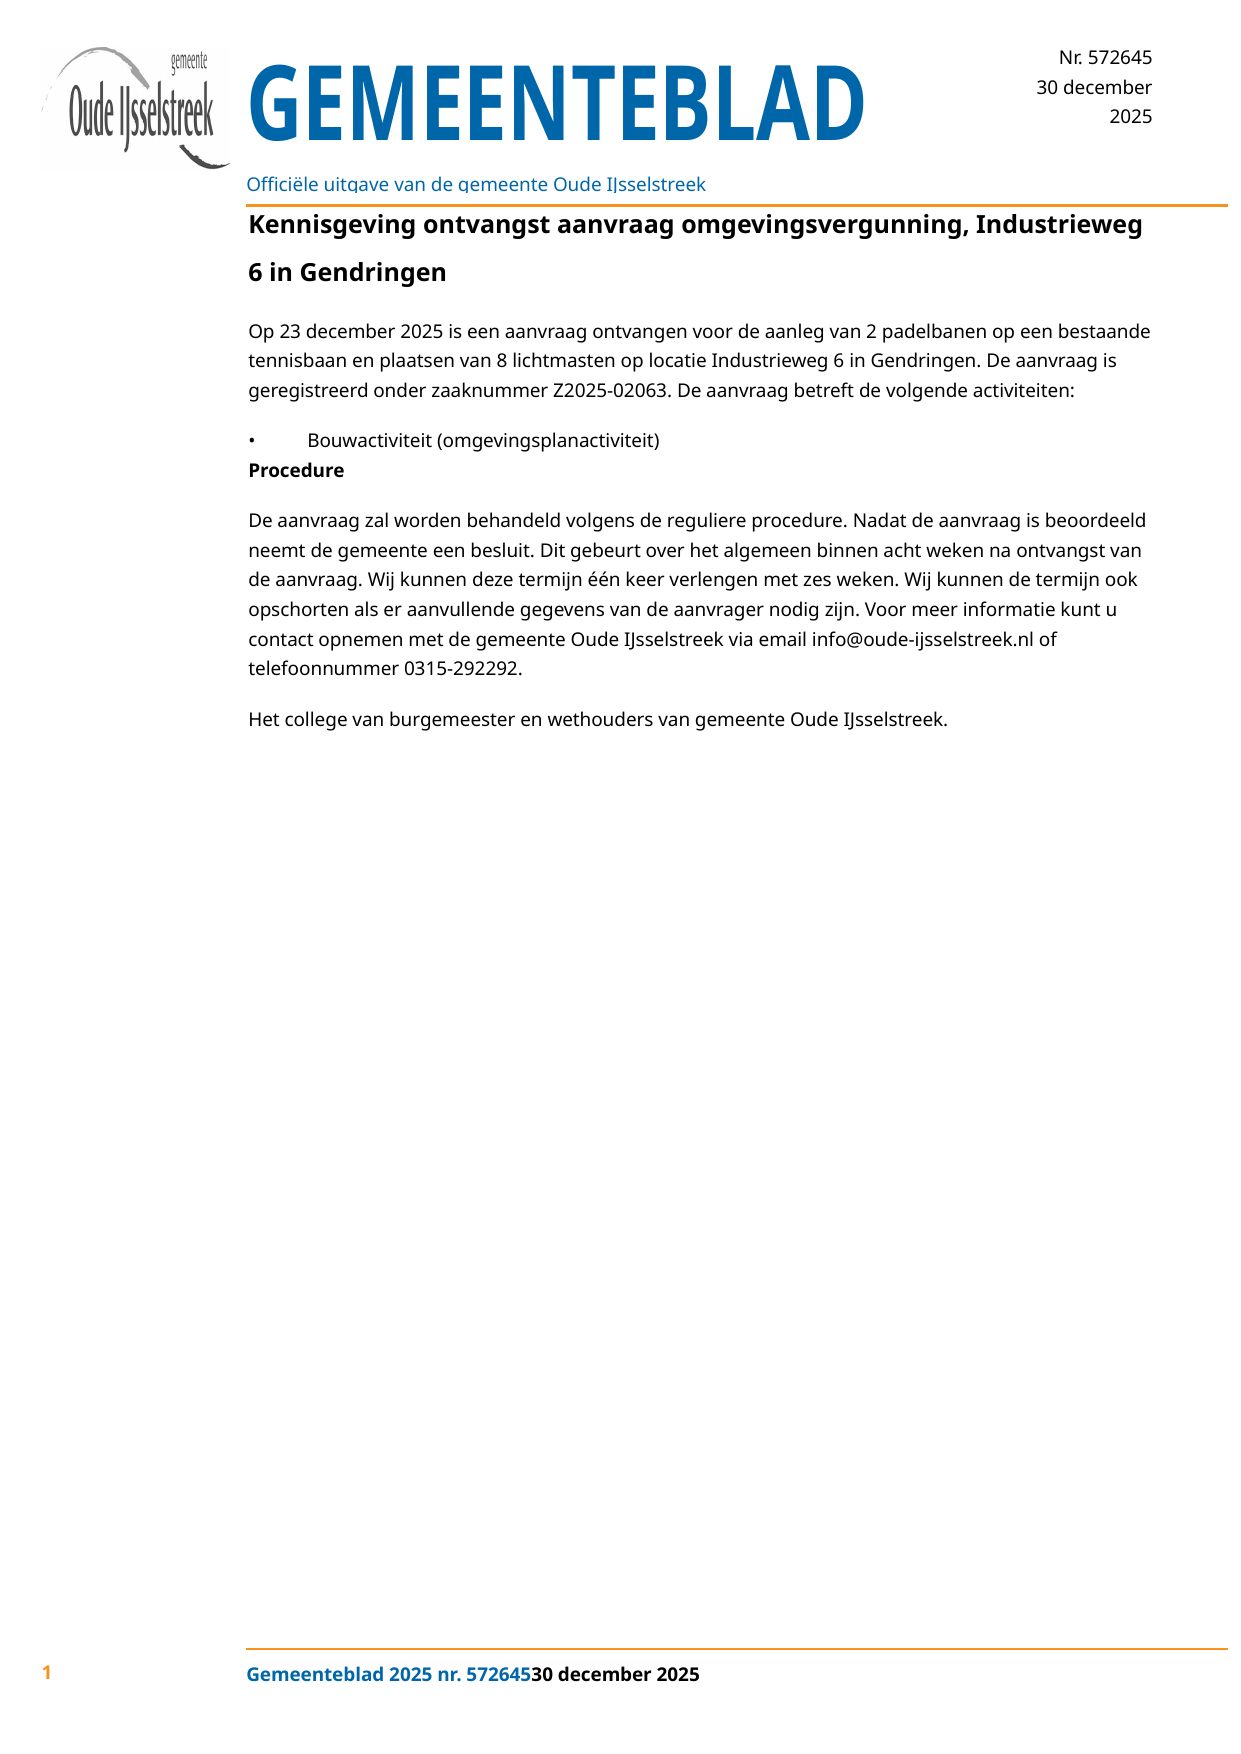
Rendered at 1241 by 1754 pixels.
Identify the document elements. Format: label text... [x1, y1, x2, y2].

picture [41, 47, 231, 172]
text Op 23 december 2025 is een aanvraag ontvangen voor de aanleg van 2 padelbanen op een bestaande tennisbaan en plaatsen van 8 lichtmasten op locatie Industrieweg 6 in Gendringen. De aanvraag is geregistreerd onder zaaknummer Z2025-02063. De aanvraag betreft de volgende activiteiten: [248, 318, 1152, 403]
text Kennisgeving ontvangst aanvraag omgevingsvergunning, Industrieweg 6 in Gendringen [248, 207, 1152, 288]
list Bouwactiviteit (omgevingsplanactiviteit) [248, 427, 1152, 453]
text Het college van burgemeester en wethouders van gemeente Oude IJsselstreek. [248, 706, 1152, 732]
text De aanvraag zal worden behandeld volgens de reguliere procedure. Nadat de aanvraag is beoordeeld neemt de gemeente een besluit. Dit gebeurt over het algemeen binnen acht weken na ontvangst van de aanvraag. Wij kunnen deze termijn één keer verlengen met zes weken. Wij kunnen de termijn ook opschorten als er aanvullende gegevens van de aanvrager nodig zijn. Voor meer informatie kunt u contact opnemen met de gemeente Oude IJsselstreek via email info@oude-ijsselstreek.nl of telefoonnummer 0315-292292. [248, 507, 1152, 681]
text Procedure [248, 457, 1152, 483]
